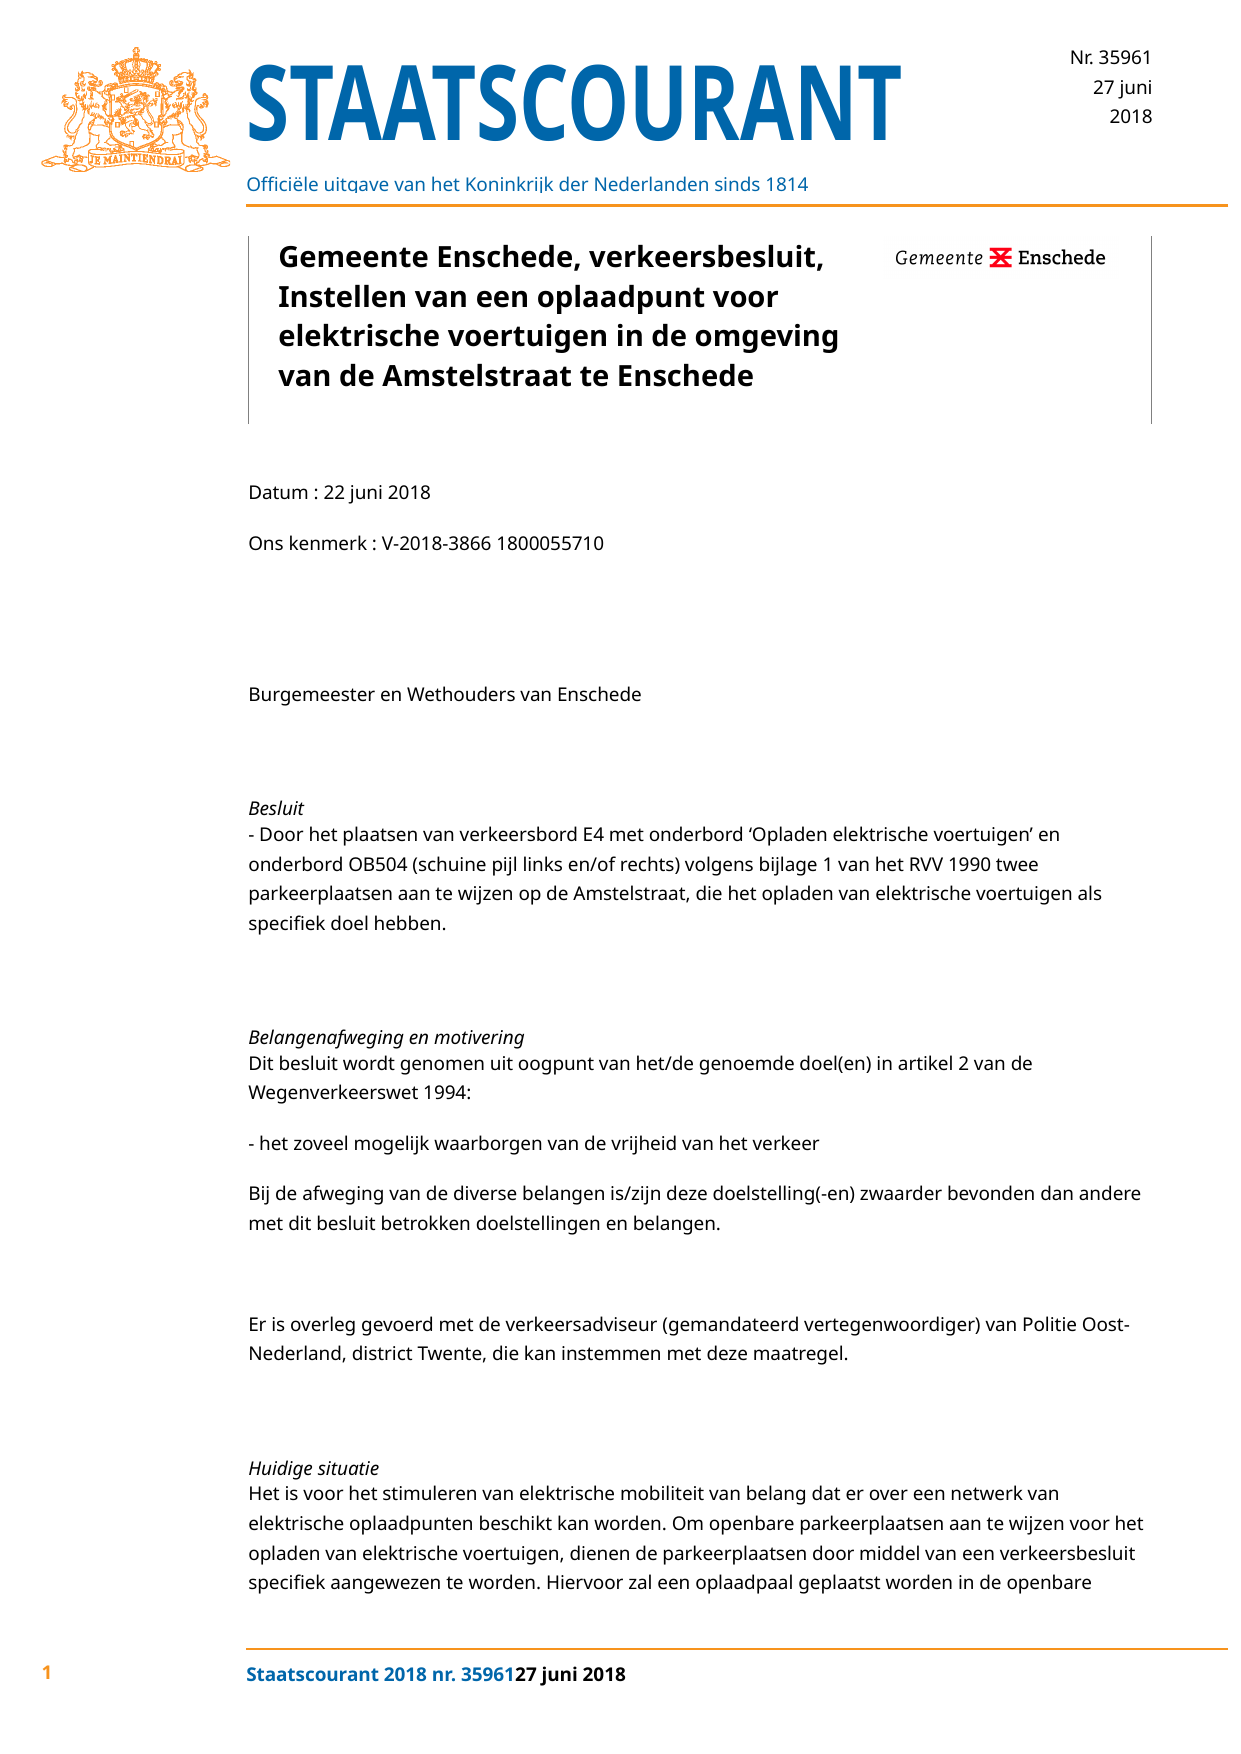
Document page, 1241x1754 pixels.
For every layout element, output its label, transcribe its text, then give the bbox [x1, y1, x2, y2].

picture [41, 47, 231, 172]
text - het zoveel mogelijk waarborgen van de vrijheid van het verkeer [248, 1130, 1152, 1156]
text - Door het plaatsen van verkeersbord E4 met onderbord ‘Opladen elektrische voertuigen’ en onderbord OB504 (schuine pijl links en/of rechts) volgens bijlage 1 van het RVV 1990 twee parkeerplaatsen aan te wijzen op de Amstelstraat, die het opladen van elektrische voertuigen als specifiek doel hebben. [248, 821, 1152, 936]
text Dit besluit wordt genomen uit oogpunt van het/de genoemde doel(en) in artikel 2 van de Wegenverkeerswet 1994: [248, 1050, 1152, 1105]
text Er is overleg gevoerd met de verkeersadviseur (gemandateerd vertegenwoordiger) van Politie Oost-Nederland, district Twente, die kan instemmen met deze maatregel. [248, 1311, 1152, 1366]
text Het is voor het stimuleren van elektrische mobiliteit van belang dat er over een netwerk van elektrische oplaadpunten beschikt kan worden. Om openbare parkeerplaatsen aan te wijzen voor het opladen van elektrische voertuigen, dienen de parkeerplaatsen door middel van een verkeersbesluit specifiek aangewezen te worden. Hiervoor zal een oplaadpaal geplaatst worden in de openbare [248, 1481, 1152, 1595]
text Ons kenmerk : V-2018-3866 1800055710 [248, 530, 1152, 556]
table_header [850, 236, 1151, 424]
table_header Gemeente Enschede, verkeersbesluit, Instellen van een oplaadpunt voor elektrische voertuigen in de omgeving van de Amstelstraat te Enschede [249, 236, 850, 424]
text Bij de afweging van de diverse belangen is/zijn deze doelstelling(-en) zwaarder bevonden dan andere met dit besluit betrokken doelstellingen en belangen. [248, 1180, 1152, 1236]
text Burgemeester en Wethouders van Enschede [248, 681, 1152, 707]
text Huidige situatie [248, 1455, 1152, 1481]
picture [882, 236, 1119, 279]
text Datum : 22 juni 2018 [248, 479, 1152, 505]
text Besluit [248, 795, 1152, 821]
text Belangenafweging en motivering [248, 1024, 1152, 1050]
